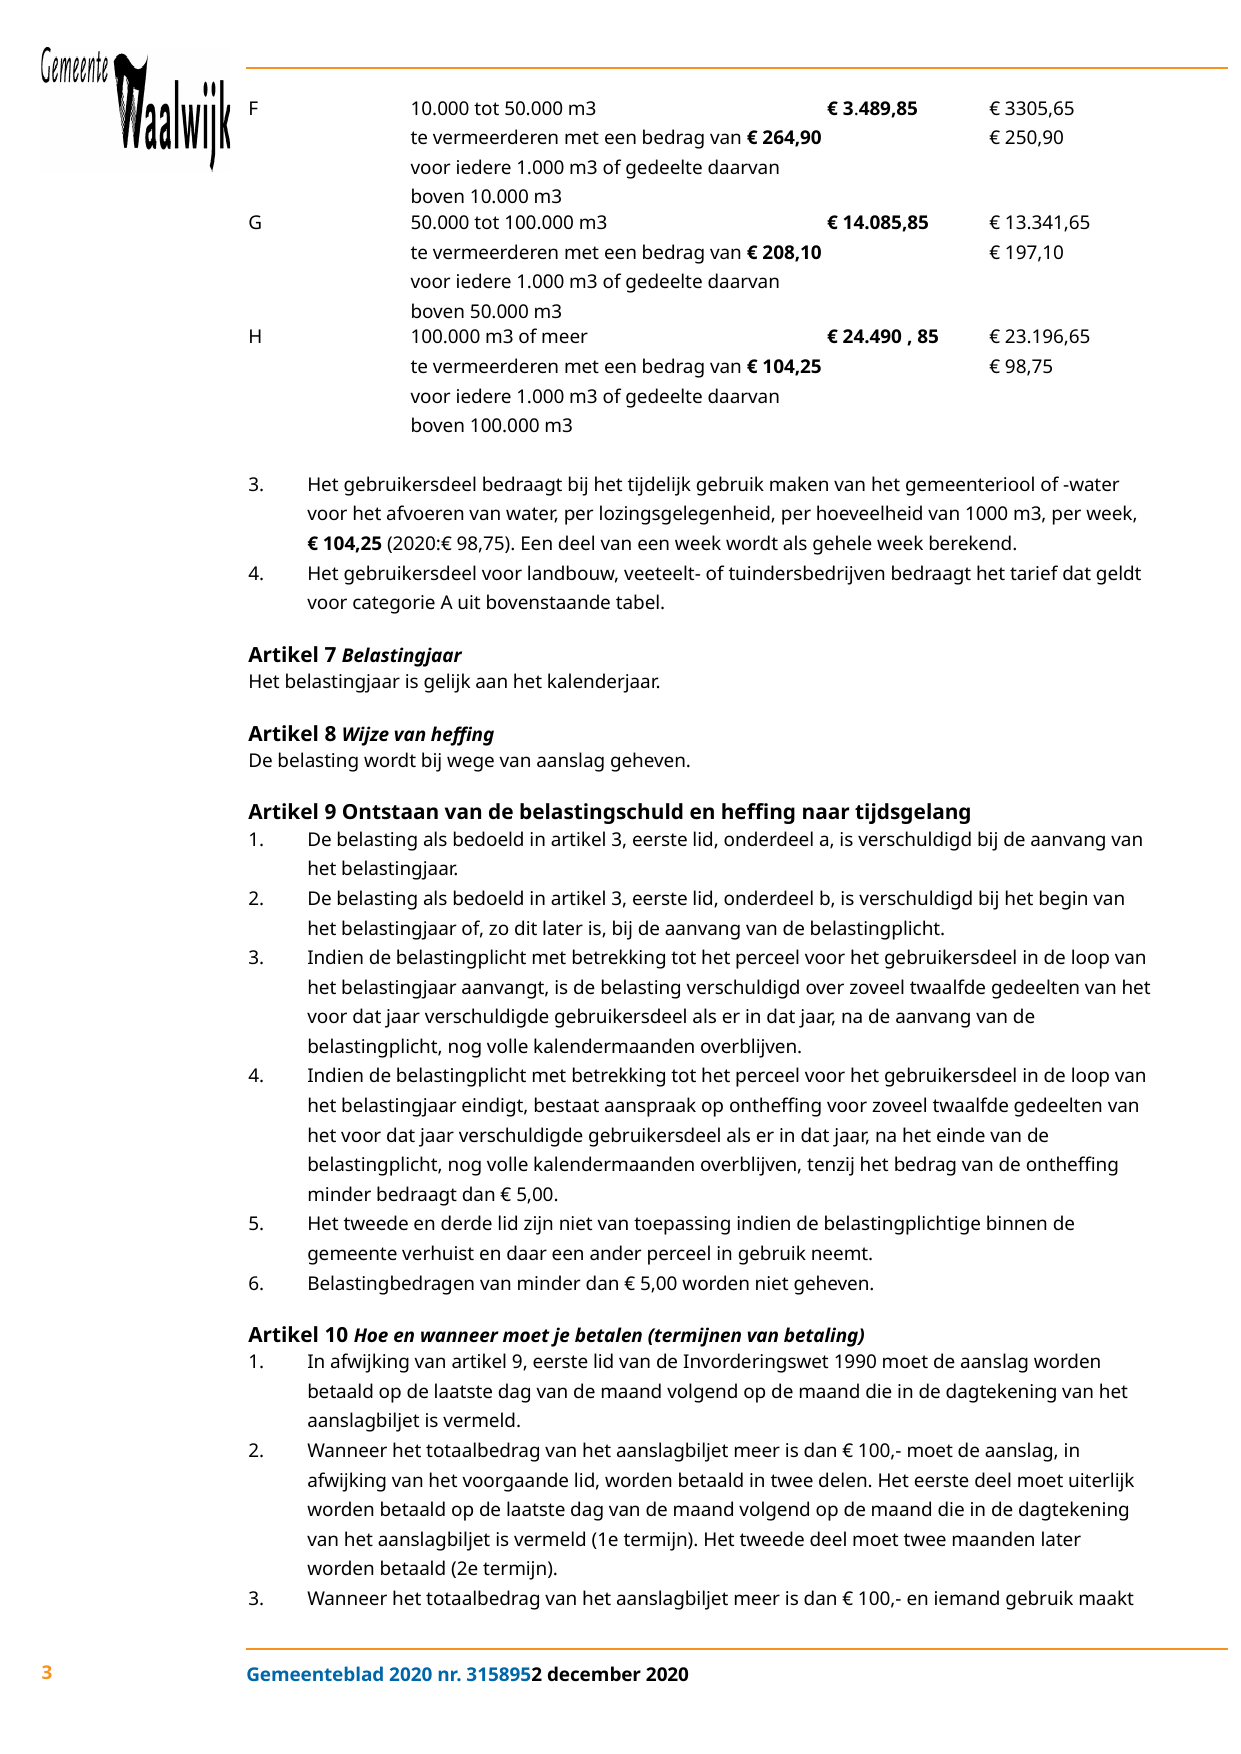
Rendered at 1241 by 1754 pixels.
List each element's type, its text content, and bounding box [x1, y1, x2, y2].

text De belasting wordt bij wege van aanslag geheven. [248, 747, 1152, 773]
table_cell € 3.489,85 [827, 95, 989, 209]
list Indien de belastingplicht met betrekking tot het perceel voor het gebruikersdeel in de loop van het belastingjaar aanvangt, is de belasting verschuldigd over zoveel twaalfde gedeelten van het voor dat jaar verschuldigde gebruikersdeel als er in dat jaar, na de aanvang van de belastingplicht, nog volle kalendermaanden overblijven. [248, 944, 1152, 1059]
list De belasting als bedoeld in artikel 3, eerste lid, onderdeel a, is verschuldigd bij de aanvang van het belastingjaar. [248, 826, 1152, 881]
table_cell 50.000 tot 100.000 m3 te vermeerderen met een bedrag van € 208,10 voor iedere 1.000 m3 of gedeelte daarvan boven 50.000 m3 [410, 209, 827, 324]
list In afwijking van artikel 9, eerste lid van de Invorderingswet 1990 moet de aanslag worden betaald op de laatste dag van de maand volgend op de maand die in de dagtekening van het aanslagbiljet is vermeld. [248, 1348, 1152, 1433]
list Belastingbedragen van minder dan € 5,00 worden niet geheven. [248, 1270, 1152, 1295]
table_cell € 13.341,65 € 197,10 [989, 209, 1152, 324]
text Het belastingjaar is gelijk aan het kalenderjaar. [248, 668, 1152, 694]
table_cell 10.000 tot 50.000 m3 te vermeerderen met een bedrag van € 264,90 voor iedere 1.000 m3 of gedeelte daarvan boven 10.000 m3 [410, 95, 827, 209]
text Artikel 8 Wijze van heffing [248, 719, 1152, 747]
table_cell € 23.196,65 € 98,75 [989, 324, 1152, 468]
list Het tweede en derde lid zijn niet van toepassing indien de belastingplichtige binnen de gemeente verhuist en daar een ander perceel in gebruik neemt. [248, 1211, 1152, 1266]
table_cell G [248, 209, 410, 324]
table_cell H [248, 324, 410, 468]
table_cell € 24.490 , 85 [827, 324, 989, 468]
list De belasting als bedoeld in artikel 3, eerste lid, onderdeel b, is verschuldigd bij het begin van het belastingjaar of, zo dit later is, bij de aanvang van de belastingplicht. [248, 885, 1152, 940]
table_cell 100.000 m3 of meer te vermeerderen met een bedrag van € 104,25 voor iedere 1.000 m3 of gedeelte daarvan boven 100.000 m3 [410, 324, 827, 468]
list Wanneer het totaalbedrag van het aanslagbiljet meer is dan € 100,- moet de aanslag, in afwijking van het voorgaande lid, worden betaald in twee delen. Het eerste deel moet uiterlijk worden betaald op de laatste dag van de maand volgend op de maand die in de dagtekening van het aanslagbiljet is vermeld (1e termijn). Het tweede deel moet twee maanden later worden betaald (2e termijn). [248, 1437, 1152, 1581]
list Het gebruikersdeel bedraagt bij het tijdelijk gebruik maken van het gemeenteriool of -water voor het afvoeren van water, per lozingsgelegenheid, per hoeveelheid van 1000 m3, per week, € 104,25 (2020:€ 98,75). Een deel van een week wordt als gehele week berekend. [248, 471, 1152, 556]
picture [41, 47, 231, 172]
text Artikel 9 Ontstaan van de belastingschuld en heffing naar tijdsgelang [248, 797, 1152, 826]
table_cell € 14.085,85 [827, 209, 989, 324]
text Artikel 10 Hoe en wanneer moet je betalen (termijnen van betaling) [248, 1320, 1152, 1348]
table_cell F [248, 95, 410, 209]
list Wanneer het totaalbedrag van het aanslagbiljet meer is dan € 100,- en iemand gebruik maakt [248, 1585, 1152, 1611]
list Het gebruikersdeel voor landbouw, veeteelt- of tuindersbedrijven bedraagt het tarief dat geldt voor categorie A uit bovenstaande tabel. [248, 560, 1152, 615]
list Indien de belastingplicht met betrekking tot het perceel voor het gebruikersdeel in de loop van het belastingjaar eindigt, bestaat aanspraak op ontheffing voor zoveel twaalfde gedeelten van het voor dat jaar verschuldigde gebruikersdeel als er in dat jaar, na het einde van de belastingplicht, nog volle kalendermaanden overblijven, tenzij het bedrag van de ontheffing minder bedraagt dan € 5,00. [248, 1063, 1152, 1207]
text Artikel 7 Belastingjaar [248, 640, 1152, 668]
table_cell € 3305,65 € 250,90 [989, 95, 1152, 209]
